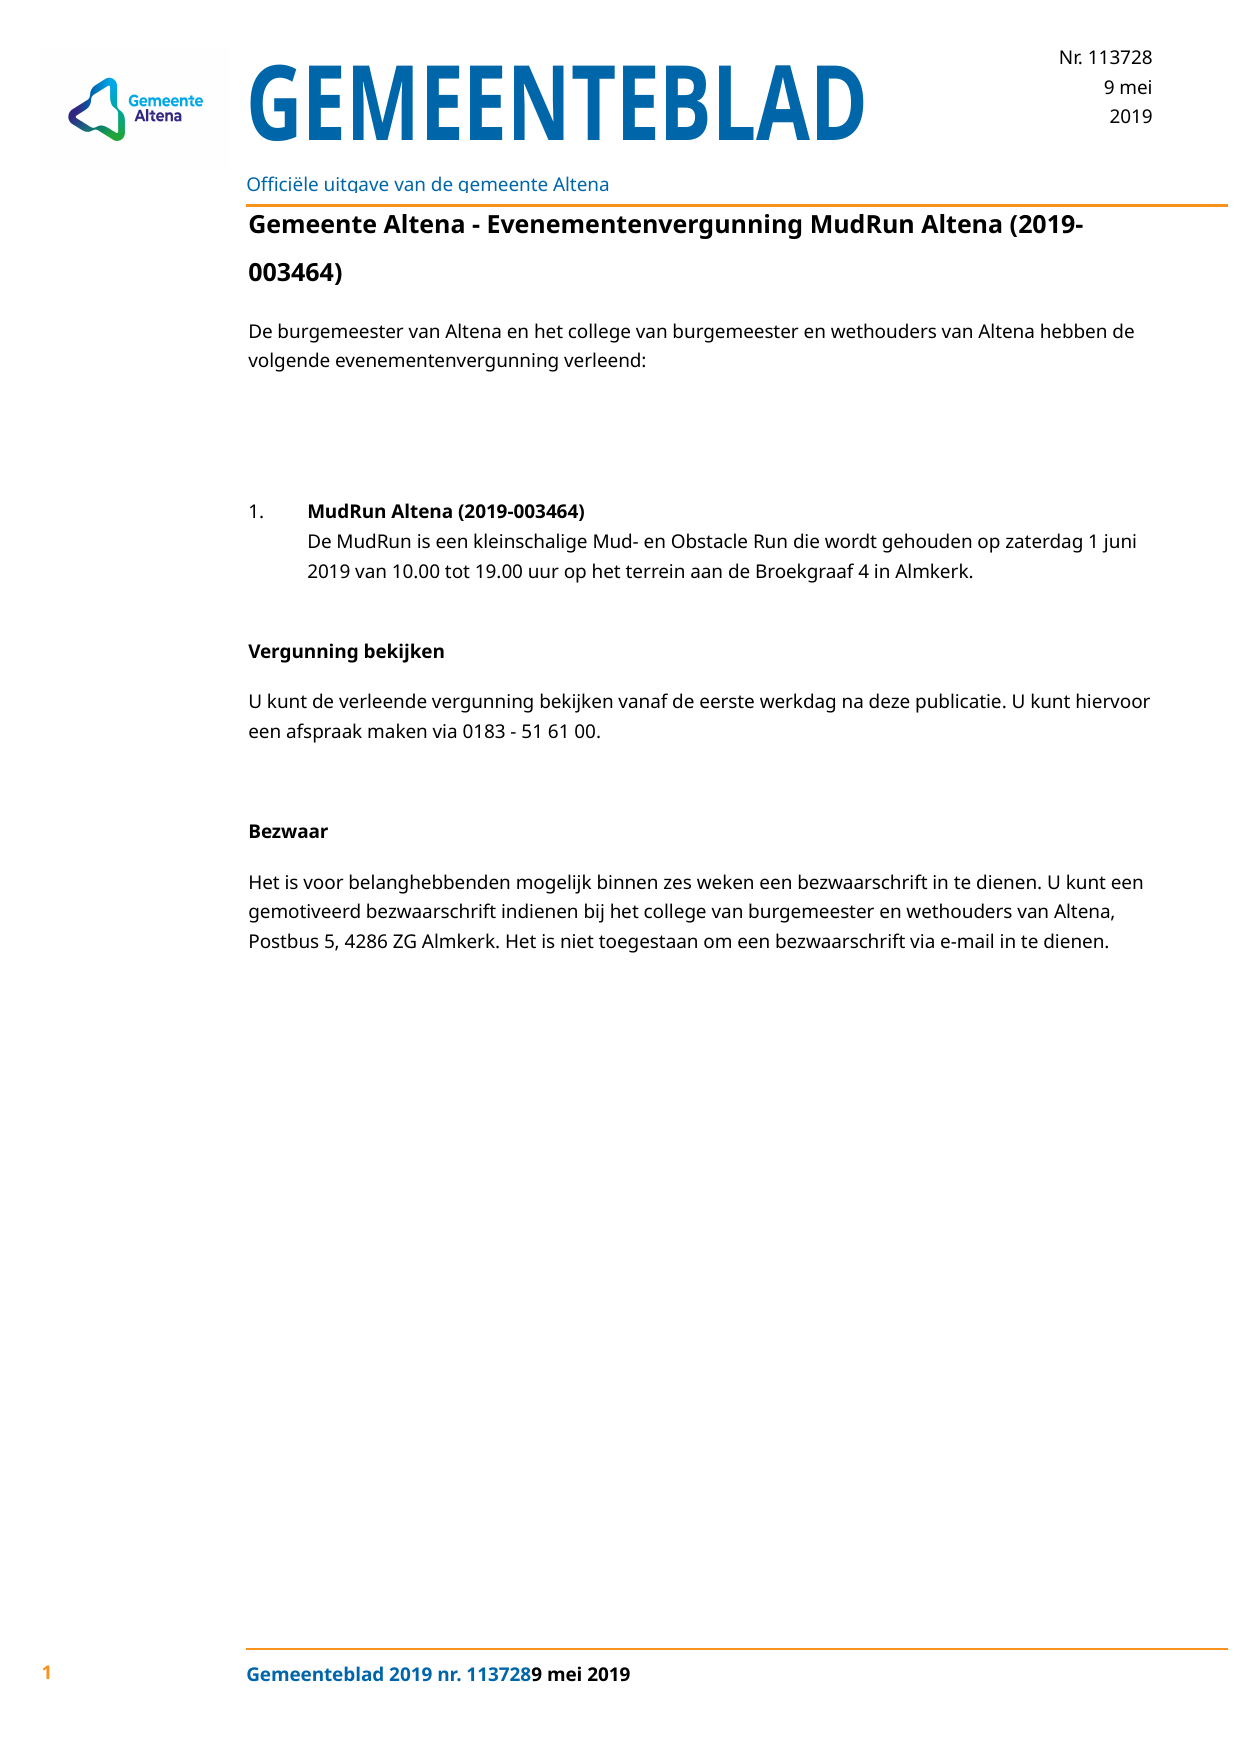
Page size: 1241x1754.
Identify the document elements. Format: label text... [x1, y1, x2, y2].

text Gemeente Altena - Evenementenvergunning MudRun Altena (2019-003464) [248, 207, 1152, 288]
text Vergunning bekijken [248, 638, 1152, 664]
text U kunt de verleende vergunning bekijken vanaf de eerste werkdag na deze publicatie. U kunt hiervoor een afspraak maken via 0183 - 51 61 00. [248, 688, 1152, 744]
text Bezwaar [248, 819, 1152, 844]
text De burgemeester van Altena en het college van burgemeester en wethouders van Altena hebben de volgende evenementenvergunning verleend: [248, 318, 1152, 373]
list De MudRun is een kleinschalige Mud- en Obstacle Run die wordt gehouden op zaterdag 1 juni 2019 van 10.00 tot 19.00 uur op het terrein aan de Broekgraaf 4 in Almkerk. [248, 528, 1152, 584]
text Het is voor belanghebbenden mogelijk binnen zes weken een bezwaarschrift in te dienen. U kunt een gemotiveerd bezwaarschrift indienen bij het college van burgemeester en wethouders van Altena, Postbus 5, 4286 ZG Almkerk. Het is niet toegestaan om een bezwaarschrift via e-mail in te dienen. [248, 869, 1152, 954]
list MudRun Altena (2019-003464) [248, 499, 1152, 524]
picture [41, 47, 231, 172]
